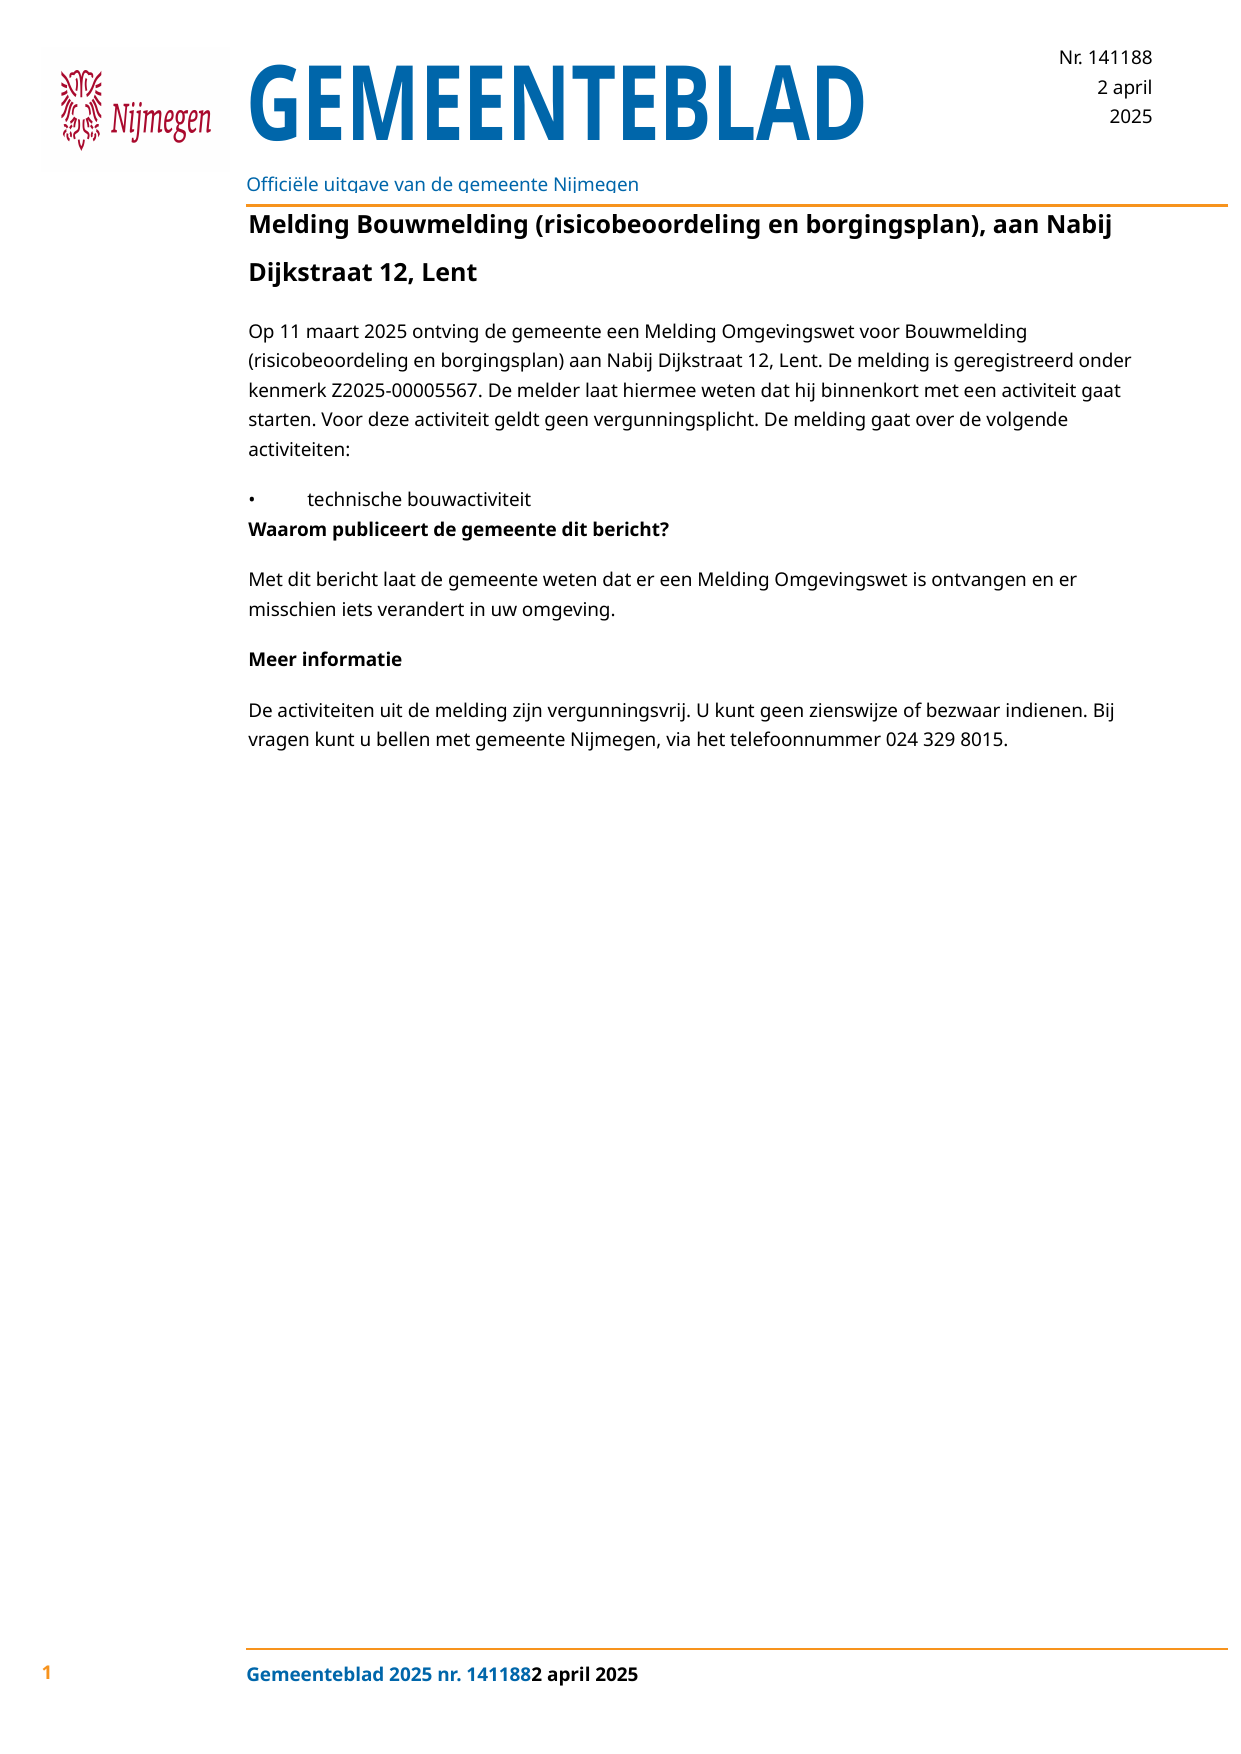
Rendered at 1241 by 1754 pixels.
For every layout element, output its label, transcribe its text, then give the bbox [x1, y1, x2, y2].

text De activiteiten uit de melding zijn vergunningsvrij. U kunt geen zienswijze of bezwaar indienen. Bij vragen kunt u bellen met gemeente Nijmegen, via het telefoonnummer 024 329 8015. [248, 697, 1152, 752]
text Meer informatie [248, 647, 1152, 672]
picture [41, 47, 231, 172]
text Op 11 maart 2025 ontving de gemeente een Melding Omgevingswet voor Bouwmelding (risicobeoordeling en borgingsplan) aan Nabij Dijkstraat 12, Lent. De melding is geregistreerd onder kenmerk Z2025-00005567. De melder laat hiermee weten dat hij binnenkort met een activiteit gaat starten. Voor deze activiteit geldt geen vergunningsplicht. De melding gaat over de volgende activiteiten: [248, 318, 1152, 462]
text Waarom publiceert de gemeente dit bericht? [248, 516, 1152, 542]
text Met dit bericht laat de gemeente weten dat er een Melding Omgevingswet is ontvangen en er misschien iets verandert in uw omgeving. [248, 567, 1152, 622]
text Melding Bouwmelding (risicobeoordeling en borgingsplan), aan Nabij Dijkstraat 12, Lent [248, 207, 1152, 288]
list technische bouwactiviteit [248, 487, 1152, 512]
